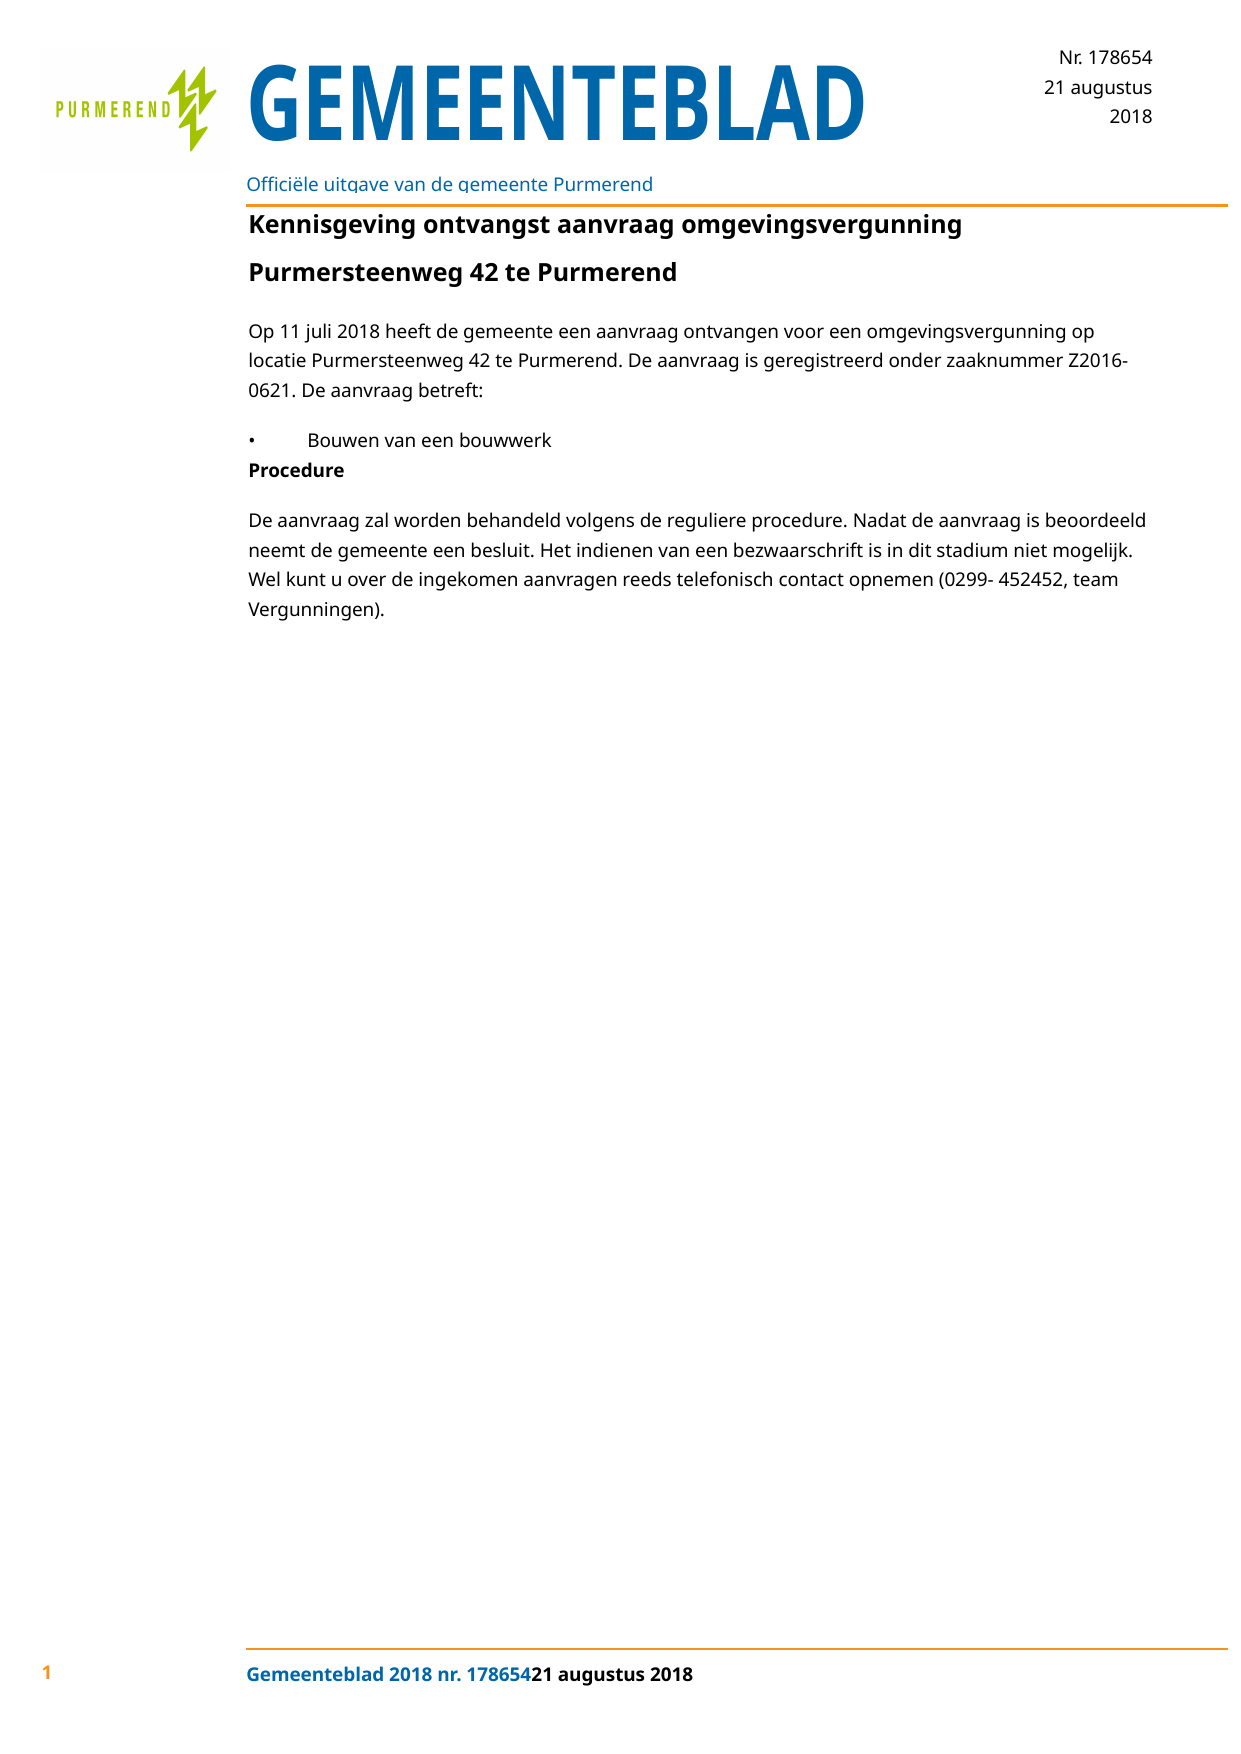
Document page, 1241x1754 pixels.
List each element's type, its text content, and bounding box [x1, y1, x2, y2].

picture [41, 47, 231, 172]
text Procedure [248, 457, 1152, 483]
text De aanvraag zal worden behandeld volgens de reguliere procedure. Nadat de aanvraag is beoordeeld neemt de gemeente een besluit. Het indienen van een bezwaarschrift is in dit stadium niet mogelijk. Wel kunt u over de ingekomen aanvragen reeds telefonisch contact opnemen (0299- 452452, team Vergunningen). [248, 507, 1152, 622]
text Op 11 juli 2018 heeft de gemeente een aanvraag ontvangen voor een omgevingsvergunning op locatie Purmersteenweg 42 te Purmerend. De aanvraag is geregistreerd onder zaaknummer Z2016-0621. De aanvraag betreft: [248, 318, 1152, 403]
list Bouwen van een bouwwerk [248, 427, 1152, 453]
text Kennisgeving ontvangst aanvraag omgevingsvergunning Purmersteenweg 42 te Purmerend [248, 207, 1152, 288]
